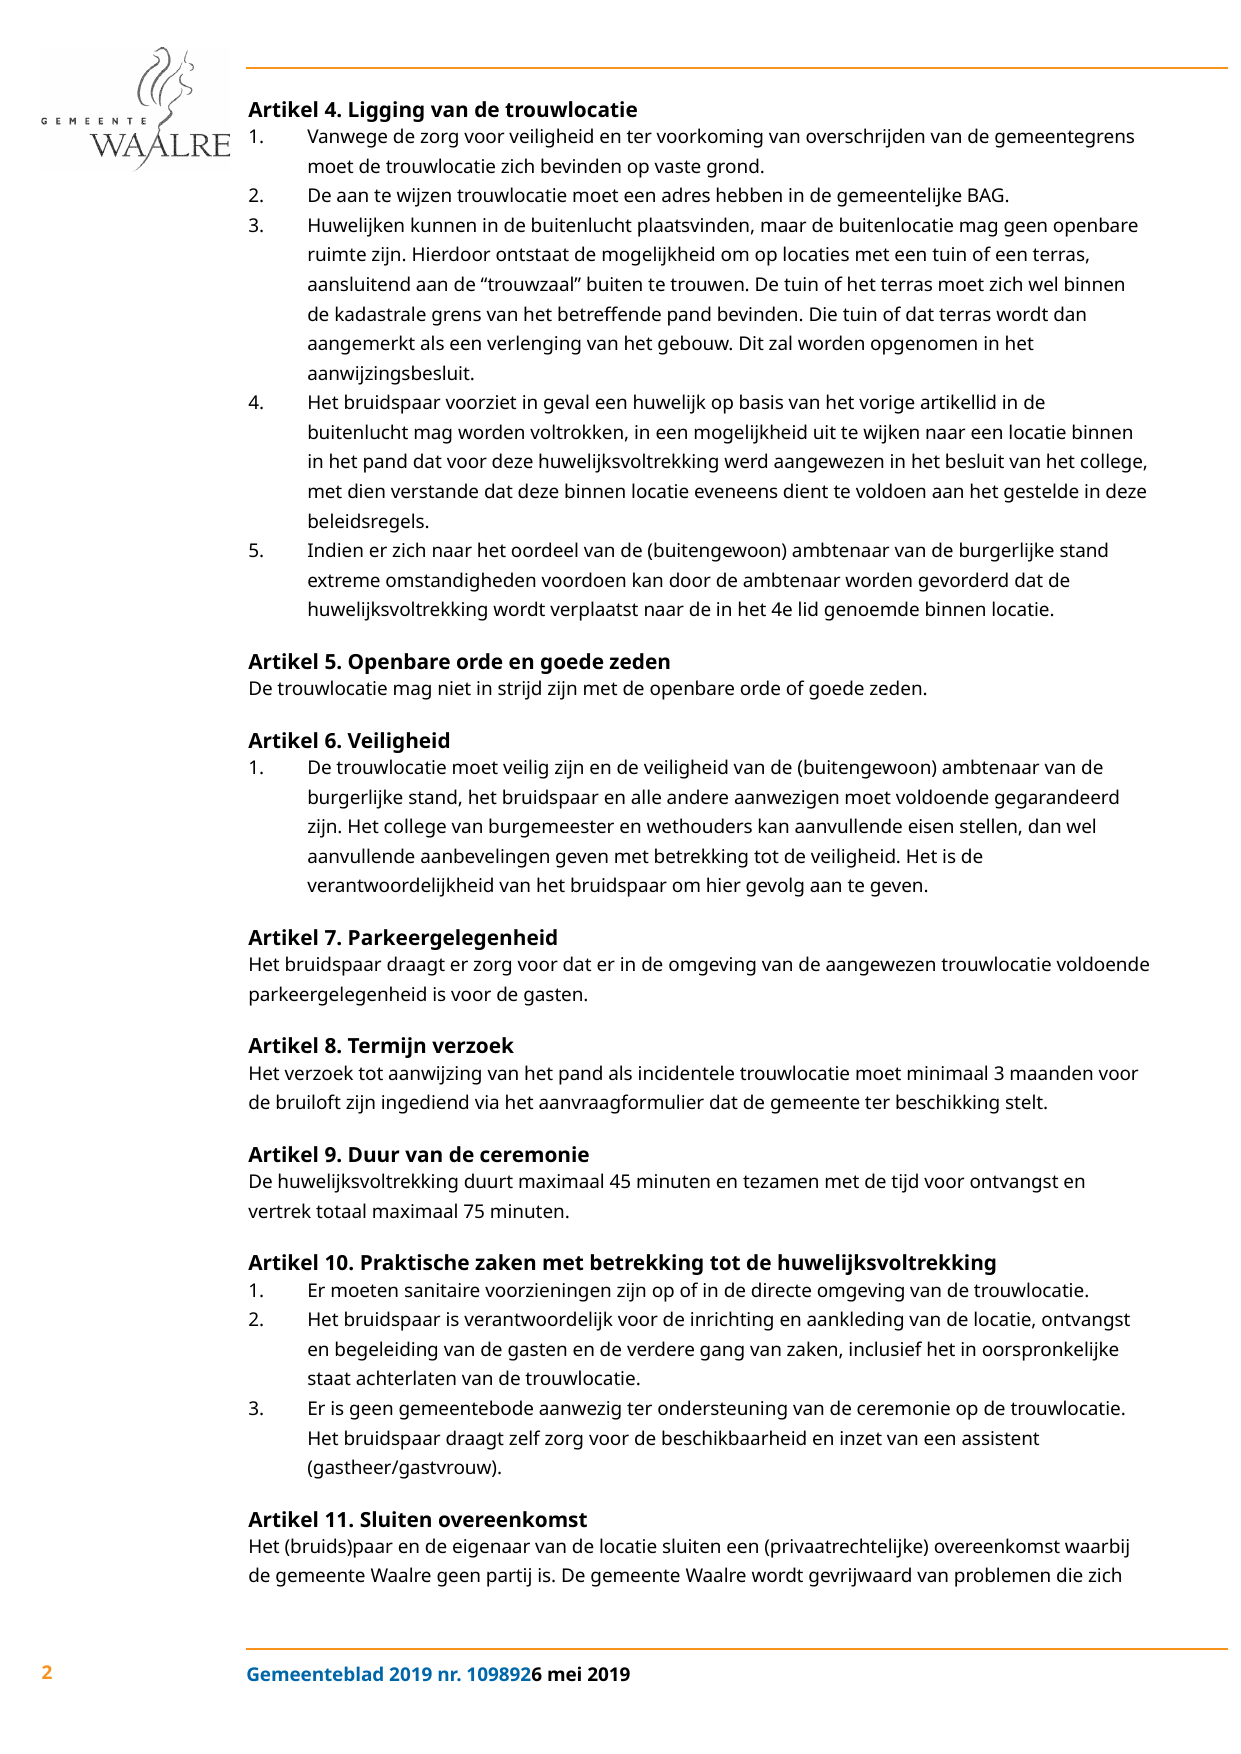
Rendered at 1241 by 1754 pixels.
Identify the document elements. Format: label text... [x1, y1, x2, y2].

list Er moeten sanitaire voorzieningen zijn op of in de directe omgeving van de trouwlocatie. [248, 1277, 1152, 1302]
list Vanwege de zorg voor veiligheid en ter voorkoming van overschrijden van de gemeentegrens moet de trouwlocatie zich bevinden op vaste grond. [248, 123, 1152, 178]
list De trouwlocatie moet veilig zijn en de veiligheid van de (buitengewoon) ambtenaar van de burgerlijke stand, het bruidspaar en alle andere aanwezigen moet voldoende gegarandeerd zijn. Het college van burgemeester en wethouders kan aanvullende eisen stellen, dan wel aanvullende aanbevelingen geven met betrekking tot de veiligheid. Het is de verantwoordelijkheid van het bruidspaar om hier gevolg aan te geven. [248, 754, 1152, 898]
list Huwelijken kunnen in de buitenlucht plaatsvinden, maar de buitenlocatie mag geen openbare ruimte zijn. Hierdoor ontstaat de mogelijkheid om op locaties met een tuin of een terras, aansluitend aan de “trouwzaal” buiten te trouwen. De tuin of het terras moet zich wel binnen de kadastrale grens van het betreffende pand bevinden. Die tuin of dat terras wordt dan aangemerkt als een verlenging van het gebouw. Dit zal worden opgenomen in het aanwijzingsbesluit. [248, 212, 1152, 386]
text Het bruidspaar draagt er zorg voor dat er in de omgeving van de aangewezen trouwlocatie voldoende parkeergelegenheid is voor de gasten. [248, 951, 1152, 1007]
text Artikel 8. Termijn verzoek [248, 1031, 1152, 1060]
text Het (bruids)paar en de eigenaar van de locatie sluiten een (privaatrechtelijke) overeenkomst waarbij de gemeente Waalre geen partij is. De gemeente Waalre wordt gevrijwaard van problemen die zich [248, 1533, 1152, 1588]
text Artikel 5. Openbare orde en goede zeden [248, 647, 1152, 675]
text Artikel 11. Sluiten overeenkomst [248, 1505, 1152, 1533]
text Artikel 4. Ligging van de trouwlocatie [248, 95, 1152, 123]
list Het bruidspaar is verantwoordelijk voor de inrichting en aankleding van de locatie, ontvangst en begeleiding van de gasten en de verdere gang van zaken, inclusief het in oorspronkelijke staat achterlaten van de trouwlocatie. [248, 1306, 1152, 1391]
list Indien er zich naar het oordeel van de (buitengewoon) ambtenaar van de burgerlijke stand extreme omstandigheden voordoen kan door de ambtenaar worden gevorderd dat de huwelijksvoltrekking wordt verplaatst naar de in het 4e lid genoemde binnen locatie. [248, 537, 1152, 622]
list Het bruidspaar voorziet in geval een huwelijk op basis van het vorige artikellid in de buitenlucht mag worden voltrokken, in een mogelijkheid uit te wijken naar een locatie binnen in het pand dat voor deze huwelijksvoltrekking werd aangewezen in het besluit van het college, met dien verstande dat deze binnen locatie eveneens dient te voldoen aan het gestelde in deze beleidsregels. [248, 389, 1152, 533]
text Het verzoek tot aanwijzing van het pand als incidentele trouwlocatie moet minimaal 3 maanden voor de bruiloft zijn ingediend via het aanvraagformulier dat de gemeente ter beschikking stelt. [248, 1060, 1152, 1115]
text Artikel 10. Praktische zaken met betrekking tot de huwelijksvoltrekking [248, 1248, 1152, 1277]
text Artikel 6. Veiligheid [248, 726, 1152, 754]
list Er is geen gemeentebode aanwezig ter ondersteuning van de ceremonie op de trouwlocatie. Het bruidspaar draagt zelf zorg voor de beschikbaarheid en inzet van een assistent (gastheer/gastvrouw). [248, 1395, 1152, 1480]
text Artikel 9. Duur van de ceremonie [248, 1140, 1152, 1168]
text De huwelijksvoltrekking duurt maximaal 45 minuten en tezamen met de tijd voor ontvangst en vertrek totaal maximaal 75 minuten. [248, 1168, 1152, 1224]
list De aan te wijzen trouwlocatie moet een adres hebben in de gemeentelijke BAG. [248, 182, 1152, 208]
picture [41, 47, 231, 172]
text De trouwlocatie mag niet in strijd zijn met de openbare orde of goede zeden. [248, 675, 1152, 701]
text Artikel 7. Parkeergelegenheid [248, 923, 1152, 951]
